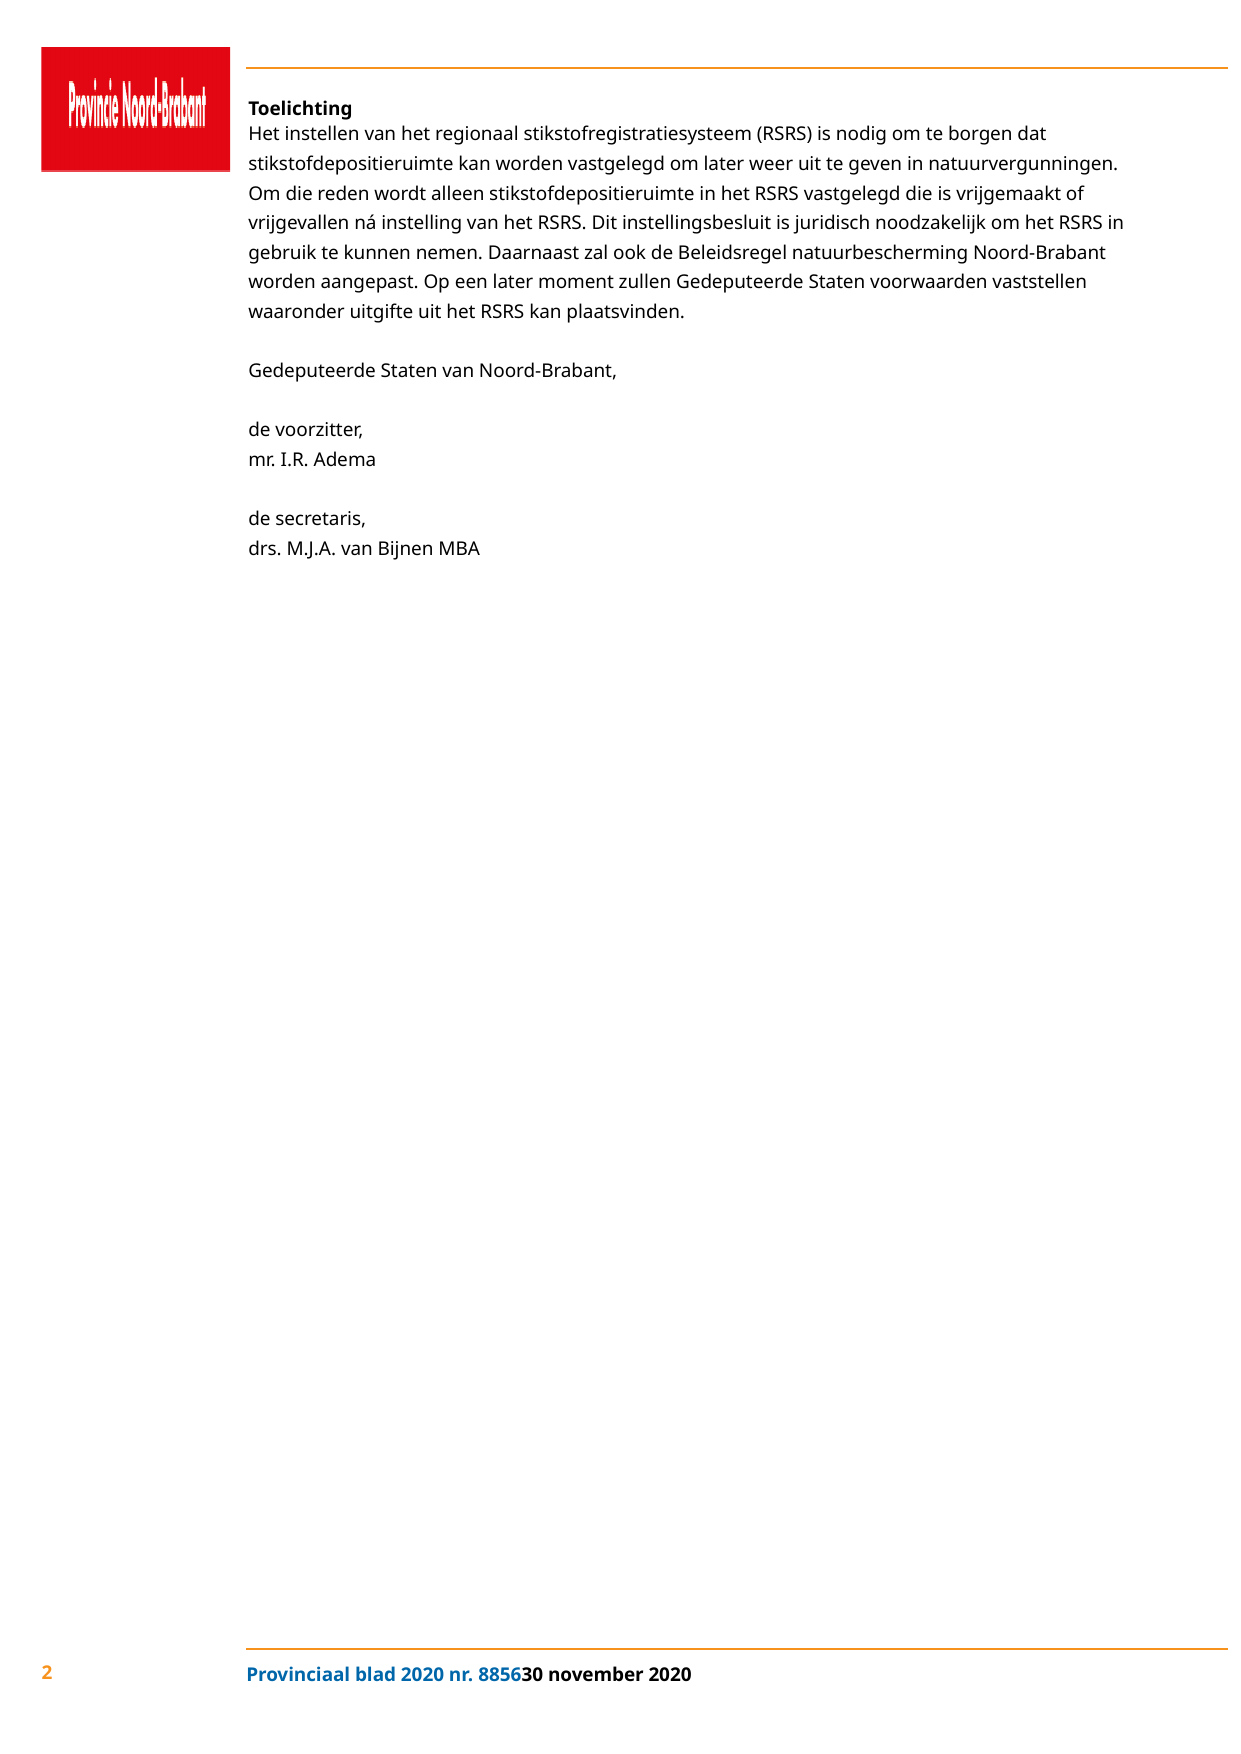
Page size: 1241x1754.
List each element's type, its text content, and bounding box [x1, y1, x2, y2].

text de secretaris, [248, 505, 1152, 531]
text Toelichting [248, 95, 1152, 121]
text mr. I.R. Adema [248, 446, 1152, 472]
text de voorzitter, [248, 416, 1152, 442]
text Het instellen van het regionaal stikstofregistratiesysteem (RSRS) is nodig om te borgen dat stikstofdepositieruimte kan worden vastgelegd om later weer uit te geven in natuurvergunningen. Om die reden wordt alleen stikstofdepositieruimte in het RSRS vastgelegd die is vrijgemaakt of vrijgevallen ná instelling van het RSRS. Dit instellingsbesluit is juridisch noodzakelijk om het RSRS in gebruik te kunnen nemen. Daarnaast zal ook de Beleidsregel natuurbescherming Noord-Brabant worden aangepast. Op een later moment zullen Gedeputeerde Staten voorwaarden vaststellen waaronder uitgifte uit het RSRS kan plaatsvinden. [248, 121, 1152, 324]
picture [41, 47, 231, 172]
text drs. M.J.A. van Bijnen MBA [248, 535, 1152, 561]
text Gedeputeerde Staten van Noord-Brabant, [248, 357, 1152, 383]
